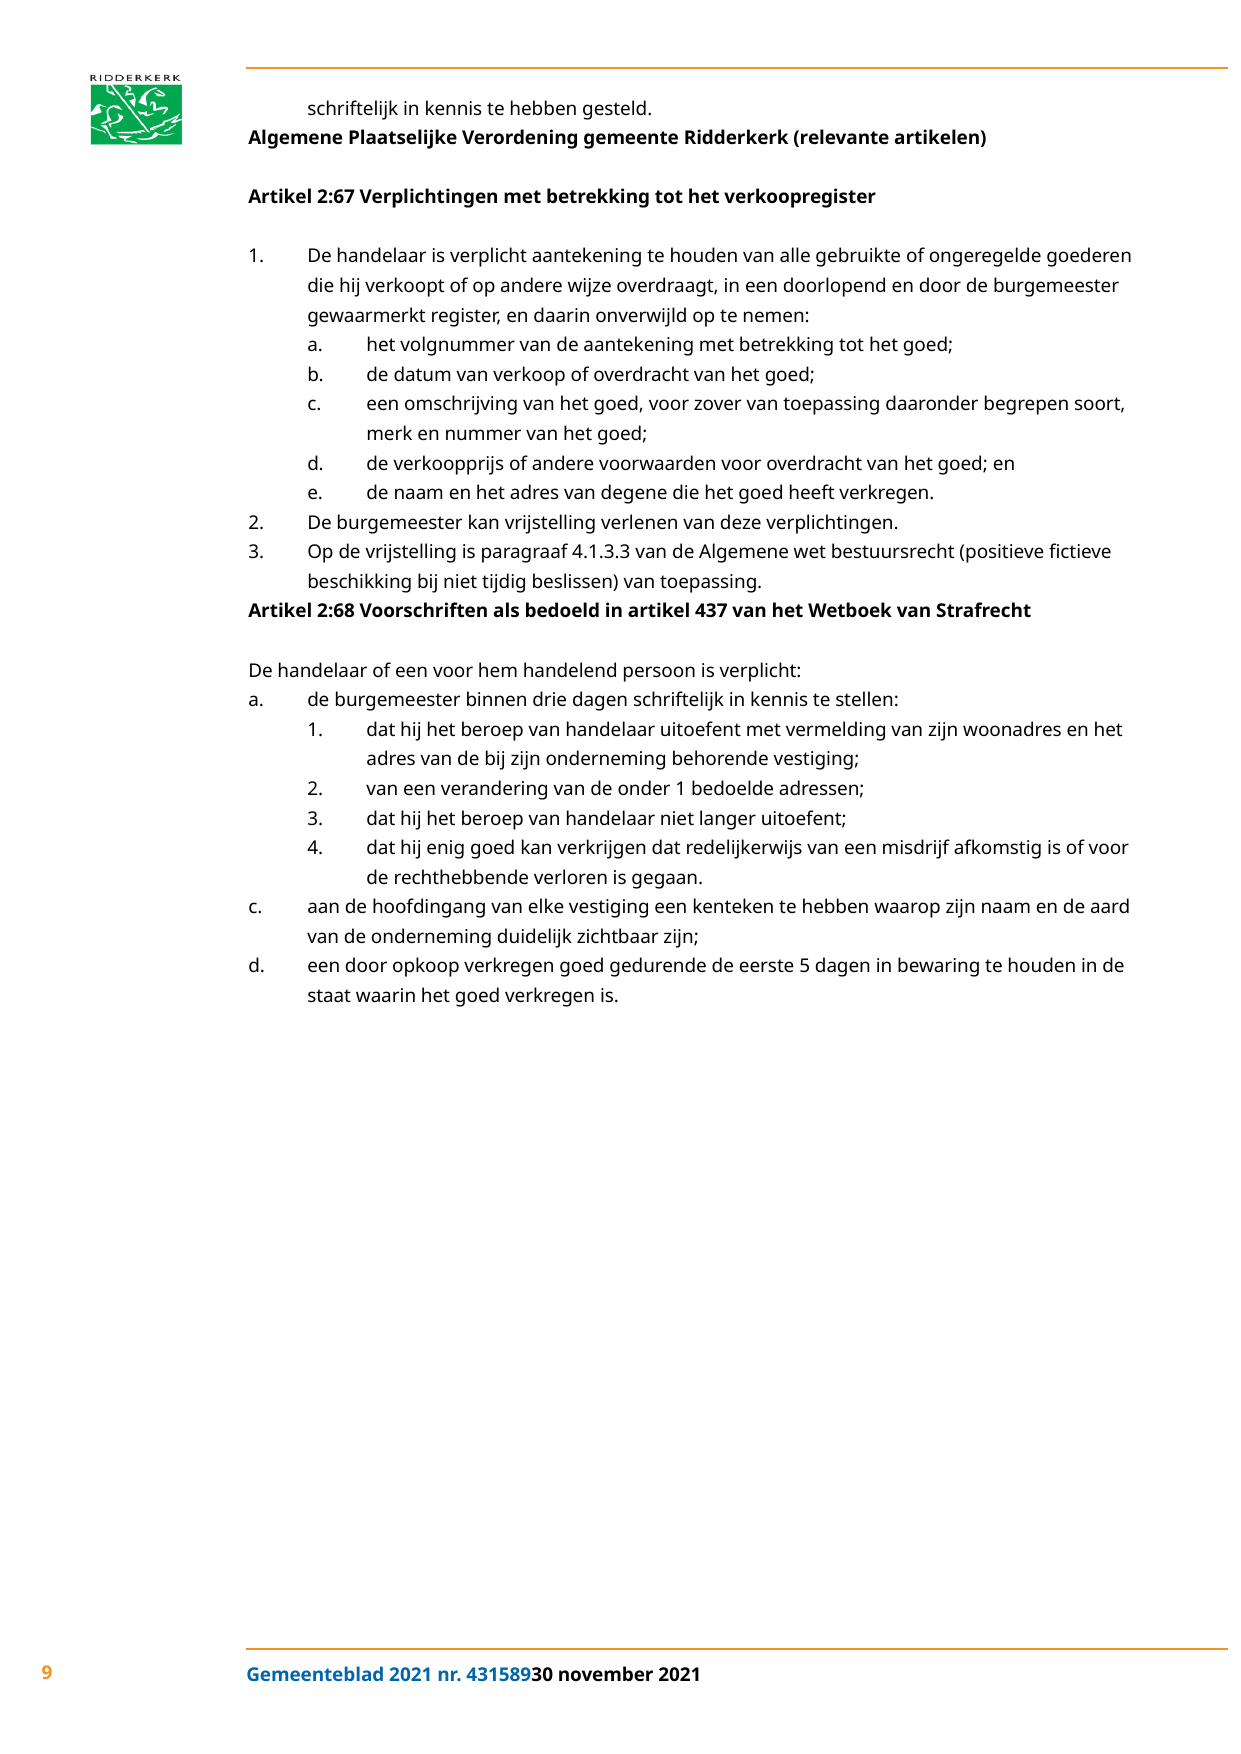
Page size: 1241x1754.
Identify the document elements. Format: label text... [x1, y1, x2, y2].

list dat hij enig goed kan verkrijgen dat redelijkerwijs van een misdrijf afkomstig is of voor de rechthebbende verloren is gegaan. [307, 834, 1152, 890]
text Artikel 2:67 Verplichtingen met betrekking tot het verkoopregister [248, 183, 1152, 209]
list de verkoopprijs of andere voorwaarden voor overdracht van het goed; en [307, 450, 1152, 476]
picture [41, 47, 231, 172]
list De burgemeester kan vrijstelling verlenen van deze verplichtingen. [248, 509, 1152, 535]
text Algemene Plaatselijke Verordening gemeente Ridderkerk (relevante artikelen) [248, 124, 1152, 150]
list aan de hoofdingang van elke vestiging een kenteken te hebben waarop zijn naam en de aard van de onderneming duidelijk zichtbaar zijn; [248, 893, 1152, 949]
list het volgnummer van de aantekening met betrekking tot het goed; [307, 331, 1152, 357]
list een omschrijving van het goed, voor zover van toepassing daaronder begrepen soort, merk en nummer van het goed; [307, 391, 1152, 446]
list een door opkoop verkregen goed gedurende de eerste 5 dagen in bewaring te houden in de staat waarin het goed verkregen is. [248, 953, 1152, 1008]
list de datum van verkoop of overdracht van het goed; [307, 361, 1152, 387]
list schriftelijk in kennis te hebben gesteld. [248, 95, 1152, 121]
text Artikel 2:68 Voorschriften als bedoeld in artikel 437 van het Wetboek van Strafrecht [248, 598, 1152, 623]
list De handelaar is verplicht aantekening te houden van alle gebruikte of ongeregelde goederen die hij verkoopt of op andere wijze overdraagt, in een doorlopend en door de burgemeester gewaarmerkt register, en daarin onverwijld op te nemen: [248, 243, 1152, 328]
list dat hij het beroep van handelaar niet langer uitoefent; [307, 805, 1152, 831]
list dat hij het beroep van handelaar uitoefent met vermelding van zijn woonadres en het adres van de bij zijn onderneming behorende vestiging; [307, 716, 1152, 771]
list de burgemeester binnen drie dagen schriftelijk in kennis te stellen: [248, 686, 1152, 712]
list de naam en het adres van degene die het goed heeft verkregen. [307, 479, 1152, 505]
list Op de vrijstelling is paragraaf 4.1.3.3 van de Algemene wet bestuursrecht (positieve fictieve beschikking bij niet tijdig beslissen) van toepassing. [248, 538, 1152, 594]
text De handelaar of een voor hem handelend persoon is verplicht: [248, 657, 1152, 683]
list van een verandering van de onder 1 bedoelde adressen; [307, 775, 1152, 801]
